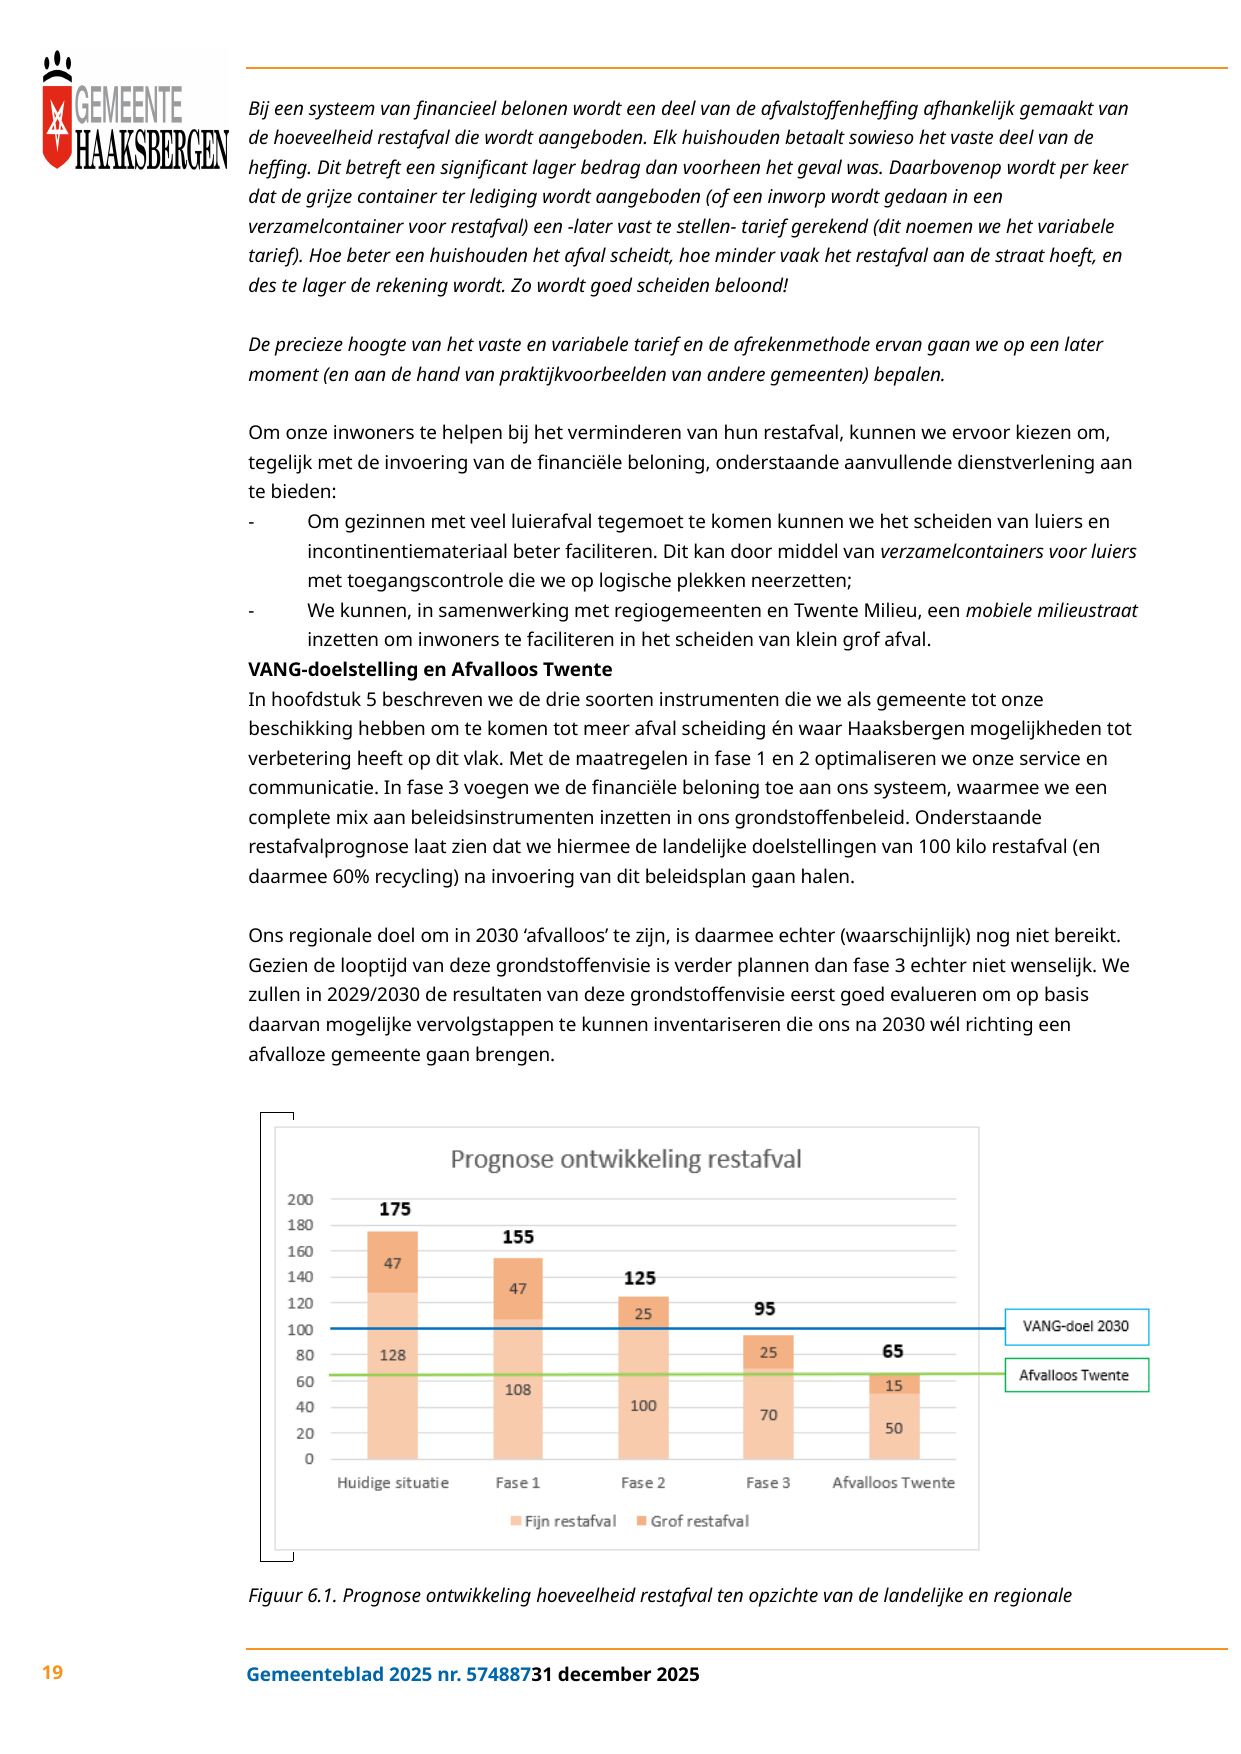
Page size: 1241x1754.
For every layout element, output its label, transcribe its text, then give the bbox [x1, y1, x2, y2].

text Figuur 6.1. Prognose ontwikkeling hoeveelheid restafval ten opzichte van de landelijke en regionale [248, 1582, 1152, 1608]
list Om gezinnen met veel luierafval tegemoet te komen kunnen we het scheiden van luiers en incontinentiemateriaal beter faciliteren. Dit kan door middel van verzamelcontainers voor luiers met toegangscontrole die we op logische plekken neerzetten; [248, 508, 1152, 593]
text Ons regionale doel om in 2030 ‘afvalloos’ te zijn, is daarmee echter (waarschijnlijk) nog niet bereikt. Gezien de looptijd van deze grondstoffenvisie is verder plannen dan fase 3 echter niet wenselijk. We zullen in 2029/2030 de resultaten van deze grondstoffenvisie eerst goed evalueren om op basis daarvan mogelijke vervolgstappen te kunnen inventariseren die ons na 2030 wél richting een afvalloze gemeente gaan brengen. [248, 922, 1152, 1067]
text In hoofdstuk 5 beschreven we de drie soorten instrumenten die we als gemeente tot onze beschikking hebben om te komen tot meer afval scheiding én waar Haaksbergen mogelijkheden tot verbetering heeft op dit vlak. Met de maatregelen in fase 1 en 2 optimaliseren we onze service en communicatie. In fase 3 voegen we de financiële beloning toe aan ons systeem, waarmee we een complete mix aan beleidsinstrumenten inzetten in ons grondstoffenbeleid. Onderstaande restafvalprognose laat zien dat we hiermee de landelijke doelstellingen van 100 kilo restafval (en daarmee 60% recycling) na invoering van dit beleidsplan gaan halen. [248, 686, 1152, 889]
text VANG-doelstelling en Afvalloos Twente [248, 656, 1152, 682]
picture [41, 47, 231, 172]
picture [268, 1120, 1155, 1552]
text Om onze inwoners te helpen bij het verminderen van hun restafval, kunnen we ervoor kiezen om, tegelijk met de invoering van de financiële beloning, onderstaande aanvullende dienstverlening aan te bieden: [248, 419, 1152, 504]
list We kunnen, in samenwerking met regiogemeenten en Twente Milieu, een mobiele milieustraat inzetten om inwoners te faciliteren in het scheiden van klein grof afval. [248, 597, 1152, 652]
table_header Bij een systeem van financieel belonen wordt een deel van de afvalstoffenheffing afhankelijk gemaakt van de hoeveelheid restafval die wordt aangeboden. Elk huishouden betaalt sowieso het vaste deel van de heffing. Dit betreft een significant lager bedrag dan voorheen het geval was. Daarbovenop wordt per keer dat de grijze container ter lediging wordt aangeboden (of een inworp wordt gedaan in een verzamelcontainer voor restafval) een -later vast te stellen- tarief gerekend (dit noemen we het variabele tarief). Hoe beter een huishouden het afval scheidt, hoe minder vaak het restafval aan de straat hoeft, en des te lager de rekening wordt. Zo wordt goed scheiden beloond! De precieze hoogte van het vaste en variabele tarief en de afrekenmethode ervan gaan we op een later moment (en aan de hand van praktijkvoorbeelden van andere gemeenten) bepalen. [248, 95, 1152, 387]
